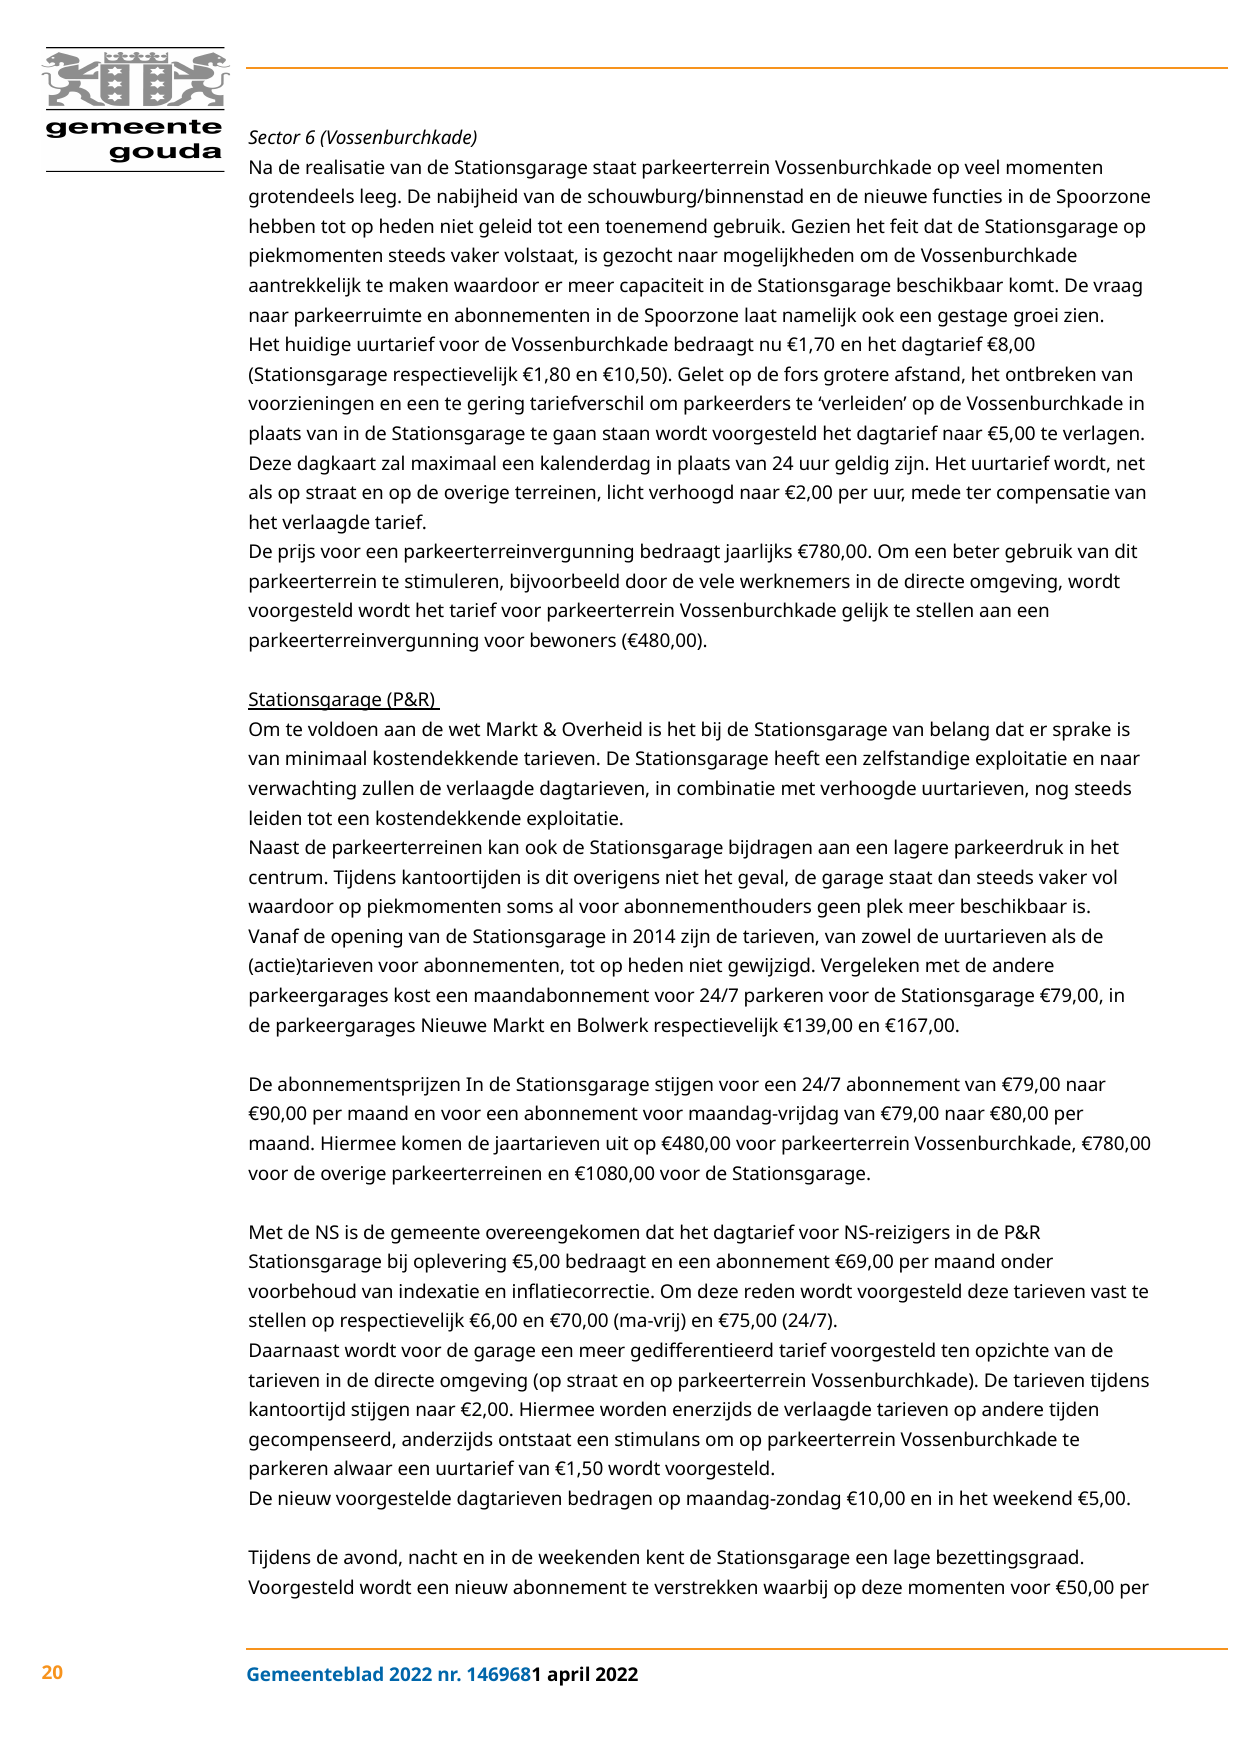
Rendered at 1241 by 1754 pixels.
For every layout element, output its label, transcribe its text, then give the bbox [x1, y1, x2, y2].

text Stationsgarage (P&R) [248, 686, 1152, 712]
text Sector 6 (Vossenburchkade) [248, 124, 1152, 150]
text De nieuw voorgestelde dagtarieven bedragen op maandag-zondag €10,00 en in het weekend €5,00. [248, 1485, 1152, 1511]
text Vanaf de opening van de Stationsgarage in 2014 zijn de tarieven, van zowel de uurtarieven als de (actie)tarieven voor abonnementen, tot op heden niet gewijzigd. Vergeleken met de andere parkeergarages kost een maandabonnement voor 24/7 parkeren voor de Stationsgarage €79,00, in de parkeergarages Nieuwe Markt en Bolwerk respectievelijk €139,00 en €167,00. [248, 923, 1152, 1038]
text Naast de parkeerterreinen kan ook de Stationsgarage bijdragen aan een lagere parkeerdruk in het centrum. Tijdens kantoortijden is dit overigens niet het geval, de garage staat dan steeds vaker vol waardoor op piekmomenten soms al voor abonnementhouders geen plek meer beschikbaar is. [248, 834, 1152, 919]
text Met de NS is de gemeente overeengekomen dat het dagtarief voor NS-reizigers in de P&R Stationsgarage bij oplevering €5,00 bedraagt en een abonnement €69,00 per maand onder voorbehoud van indexatie en inflatiecorrectie. Om deze reden wordt voorgesteld deze tarieven vast te stellen op respectievelijk €6,00 en €70,00 (ma-vrij) en €75,00 (24/7). [248, 1219, 1152, 1333]
text Na de realisatie van de Stationsgarage staat parkeerterrein Vossenburchkade op veel momenten grotendeels leeg. De nabijheid van de schouwburg/binnenstad en de nieuwe functies in de Spoorzone hebben tot op heden niet geleid tot een toenemend gebruik. Gezien het feit dat de Stationsgarage op piekmomenten steeds vaker volstaat, is gezocht naar mogelijkheden om de Vossenburchkade aantrekkelijk te maken waardoor er meer capaciteit in de Stationsgarage beschikbaar komt. De vraag naar parkeerruimte en abonnementen in de Spoorzone laat namelijk ook een gestage groei zien. [248, 154, 1152, 328]
text Om te voldoen aan de wet Markt & Overheid is het bij de Stationsgarage van belang dat er sprake is van minimaal kostendekkende tarieven. De Stationsgarage heeft een zelfstandige exploitatie en naar verwachting zullen de verlaagde dagtarieven, in combinatie met verhoogde uurtarieven, nog steeds leiden tot een kostendekkende exploitatie. [248, 716, 1152, 831]
text Tijdens de avond, nacht en in de weekenden kent de Stationsgarage een lage bezettingsgraad. Voorgesteld wordt een nieuw abonnement te verstrekken waarbij op deze momenten voor €50,00 per [248, 1544, 1152, 1600]
text De prijs voor een parkeerterreinvergunning bedraagt jaarlijks €780,00. Om een beter gebruik van dit parkeerterrein te stimuleren, bijvoorbeeld door de vele werknemers in de directe omgeving, wordt voorgesteld wordt het tarief voor parkeerterrein Vossenburchkade gelijk te stellen aan een parkeerterreinvergunning voor bewoners (€480,00). [248, 538, 1152, 653]
text De abonnementsprijzen In de Stationsgarage stijgen voor een 24/7 abonnement van €79,00 naar €90,00 per maand en voor een abonnement voor maandag-vrijdag van €79,00 naar €80,00 per maand. Hiermee komen de jaartarieven uit op €480,00 voor parkeerterrein Vossenburchkade, €780,00 voor de overige parkeerterreinen en €1080,00 voor de Stationsgarage. [248, 1071, 1152, 1186]
text Daarnaast wordt voor de garage een meer gedifferentieerd tarief voorgesteld ten opzichte van de tarieven in de directe omgeving (op straat en op parkeerterrein Vossenburchkade). De tarieven tijdens kantoortijd stijgen naar €2,00. Hiermee worden enerzijds de verlaagde tarieven op andere tijden gecompenseerd, anderzijds ontstaat een stimulans om op parkeerterrein Vossenburchkade te parkeren alwaar een uurtarief van €1,50 wordt voorgesteld. [248, 1337, 1152, 1481]
text Het huidige uurtarief voor de Vossenburchkade bedraagt nu €1,70 en het dagtarief €8,00 (Stationsgarage respectievelijk €1,80 en €10,50). Gelet op de fors grotere afstand, het ontbreken van voorzieningen en een te gering tariefverschil om parkeerders te ‘verleiden’ op de Vossenburchkade in plaats van in de Stationsgarage te gaan staan wordt voorgesteld het dagtarief naar €5,00 te verlagen. Deze dagkaart zal maximaal een kalenderdag in plaats van 24 uur geldig zijn. Het uurtarief wordt, net als op straat en op de overige terreinen, licht verhoogd naar €2,00 per uur, mede ter compensatie van het verlaagde tarief. [248, 331, 1152, 535]
picture [41, 47, 231, 172]
